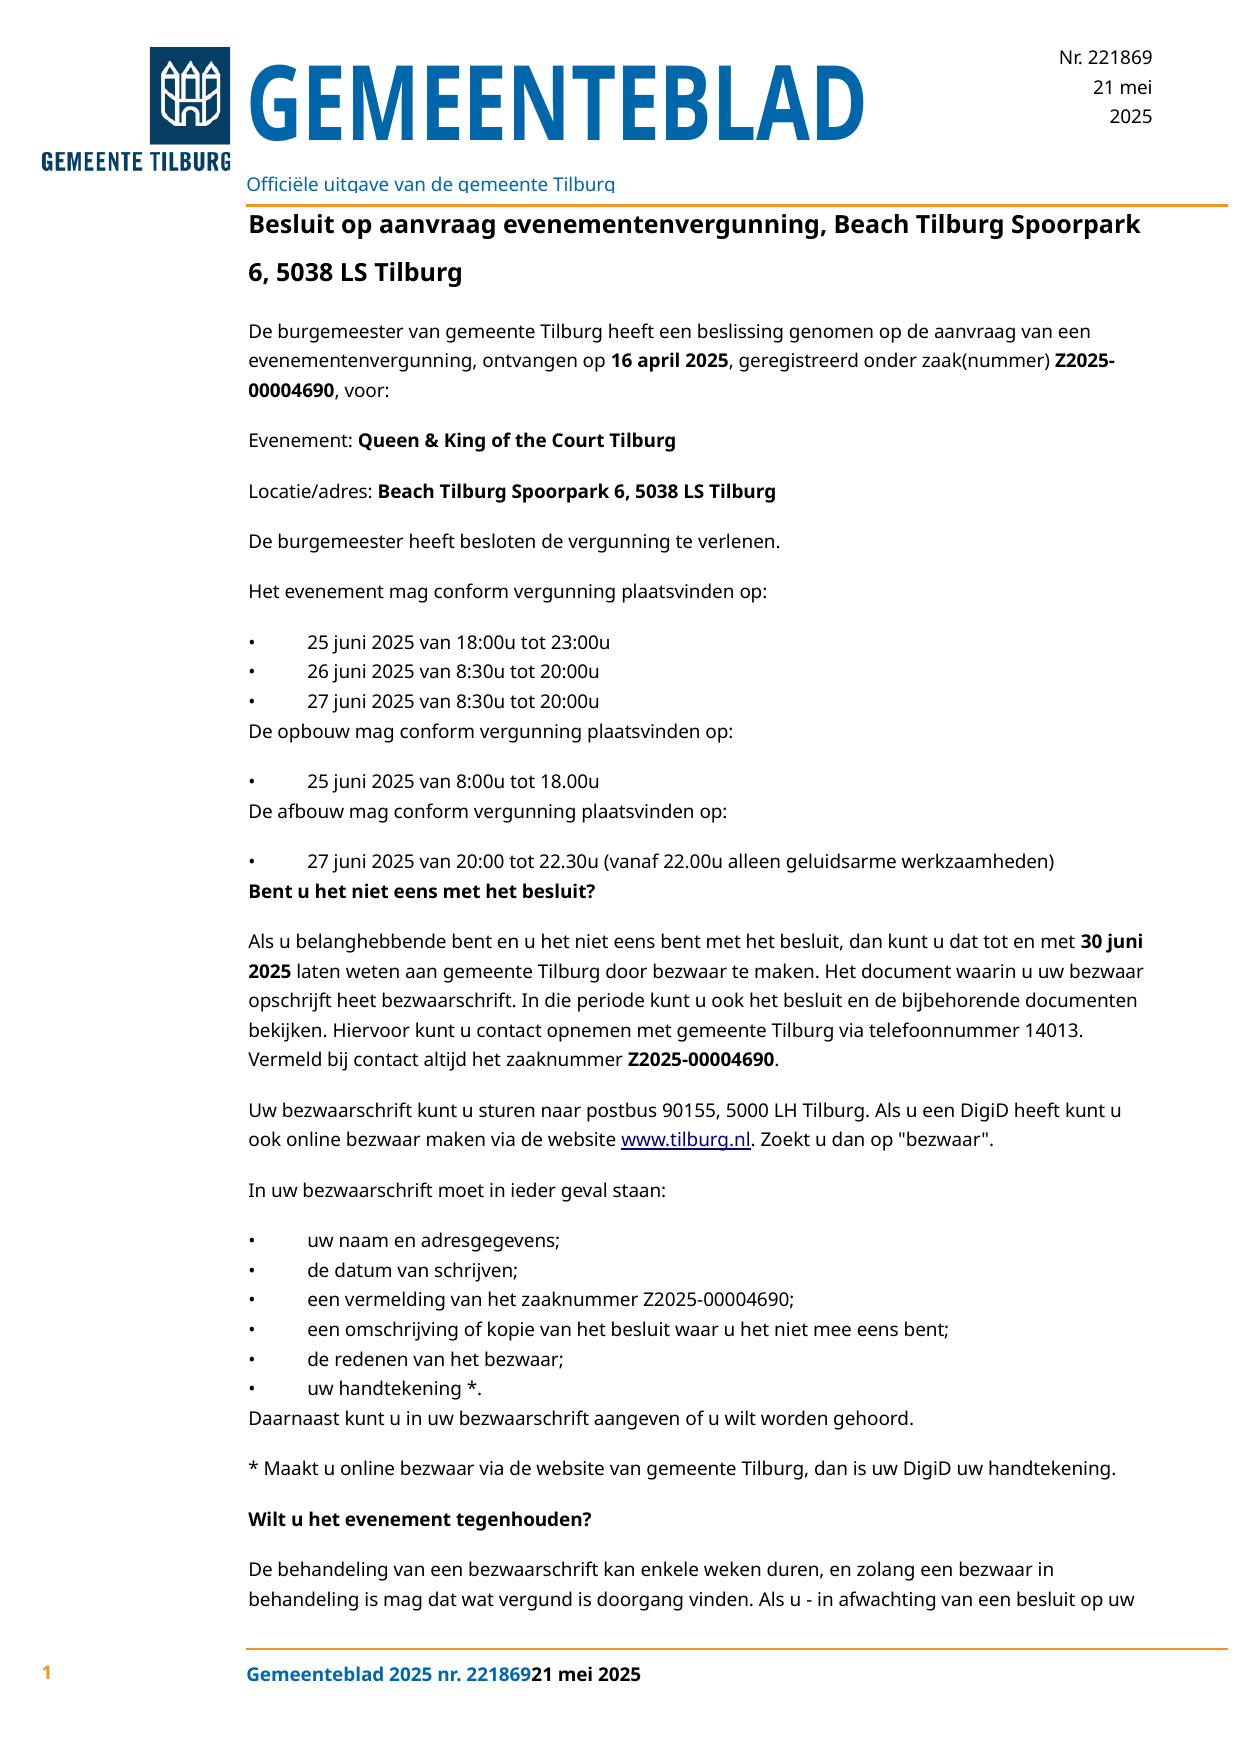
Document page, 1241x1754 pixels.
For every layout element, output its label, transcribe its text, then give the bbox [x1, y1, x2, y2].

list 27 juni 2025 van 20:00 tot 22.30u (vanaf 22.00u alleen geluidsarme werkzaamheden) [248, 848, 1152, 874]
text Locatie/adres: Beach Tilburg Spoorpark 6, 5038 LS Tilburg [248, 478, 1152, 504]
list een omschrijving of kopie van het besluit waar u het niet mee eens bent; [248, 1316, 1152, 1342]
list de datum van schrijven; [248, 1257, 1152, 1283]
text In uw bezwaarschrift moet in ieder geval staan: [248, 1177, 1152, 1203]
text Besluit op aanvraag evenementenvergunning, Beach Tilburg Spoorpark 6, 5038 LS Tilburg [248, 207, 1152, 288]
text Evenement: Queen & King of the Court Tilburg [248, 427, 1152, 453]
list de redenen van het bezwaar; [248, 1346, 1152, 1372]
list 25 juni 2025 van 8:00u tot 18.00u [248, 768, 1152, 794]
text Daarnaast kunt u in uw bezwaarschrift aangeven of u wilt worden gehoord. [248, 1405, 1152, 1431]
text De opbouw mag conform vergunning plaatsvinden op: [248, 718, 1152, 744]
picture [41, 47, 231, 172]
text Bent u het niet eens met het besluit? [248, 878, 1152, 904]
text Als u belanghebbende bent en u het niet eens bent met het besluit, dan kunt u dat tot en met 30 juni 2025 laten weten aan gemeente Tilburg door bezwaar te maken. Het document waarin u uw bezwaar opschrijft heet bezwaarschrift. In die periode kunt u ook het besluit en de bijbehorende documenten bekijken. Hiervoor kunt u contact opnemen met gemeente Tilburg via telefoonnummer 14013. Vermeld bij contact altijd het zaaknummer Z2025-00004690. [248, 928, 1152, 1072]
text De afbouw mag conform vergunning plaatsvinden op: [248, 798, 1152, 824]
list 27 juni 2025 van 8:30u tot 20:00u [248, 688, 1152, 714]
text * Maakt u online bezwaar via de website van gemeente Tilburg, dan is uw DigiD uw handtekening. [248, 1455, 1152, 1481]
text De behandeling van een bezwaarschrift kan enkele weken duren, en zolang een bezwaar in behandeling is mag dat wat vergund is doorgang vinden. Als u - in afwachting van een besluit op uw [248, 1556, 1152, 1612]
text Wilt u het evenement tegenhouden? [248, 1506, 1152, 1532]
text Het evenement mag conform vergunning plaatsvinden op: [248, 579, 1152, 604]
list uw handtekening *. [248, 1375, 1152, 1401]
list een vermelding van het zaaknummer Z2025-00004690; [248, 1287, 1152, 1312]
text Uw bezwaarschrift kunt u sturen naar postbus 90155, 5000 LH Tilburg. Als u een DigiD heeft kunt u ook online bezwaar maken via de website www.tilburg.nl. Zoekt u dan op "bezwaar". [248, 1097, 1152, 1152]
list 25 juni 2025 van 18:00u tot 23:00u [248, 629, 1152, 655]
text De burgemeester heeft besloten de vergunning te verlenen. [248, 528, 1152, 554]
list uw naam en adresgegevens; [248, 1227, 1152, 1253]
list 26 juni 2025 van 8:30u tot 20:00u [248, 659, 1152, 684]
text De burgemeester van gemeente Tilburg heeft een beslissing genomen op de aanvraag van een evenementenvergunning, ontvangen op 16 april 2025, geregistreerd onder zaak(nummer) Z2025-00004690, voor: [248, 318, 1152, 403]
